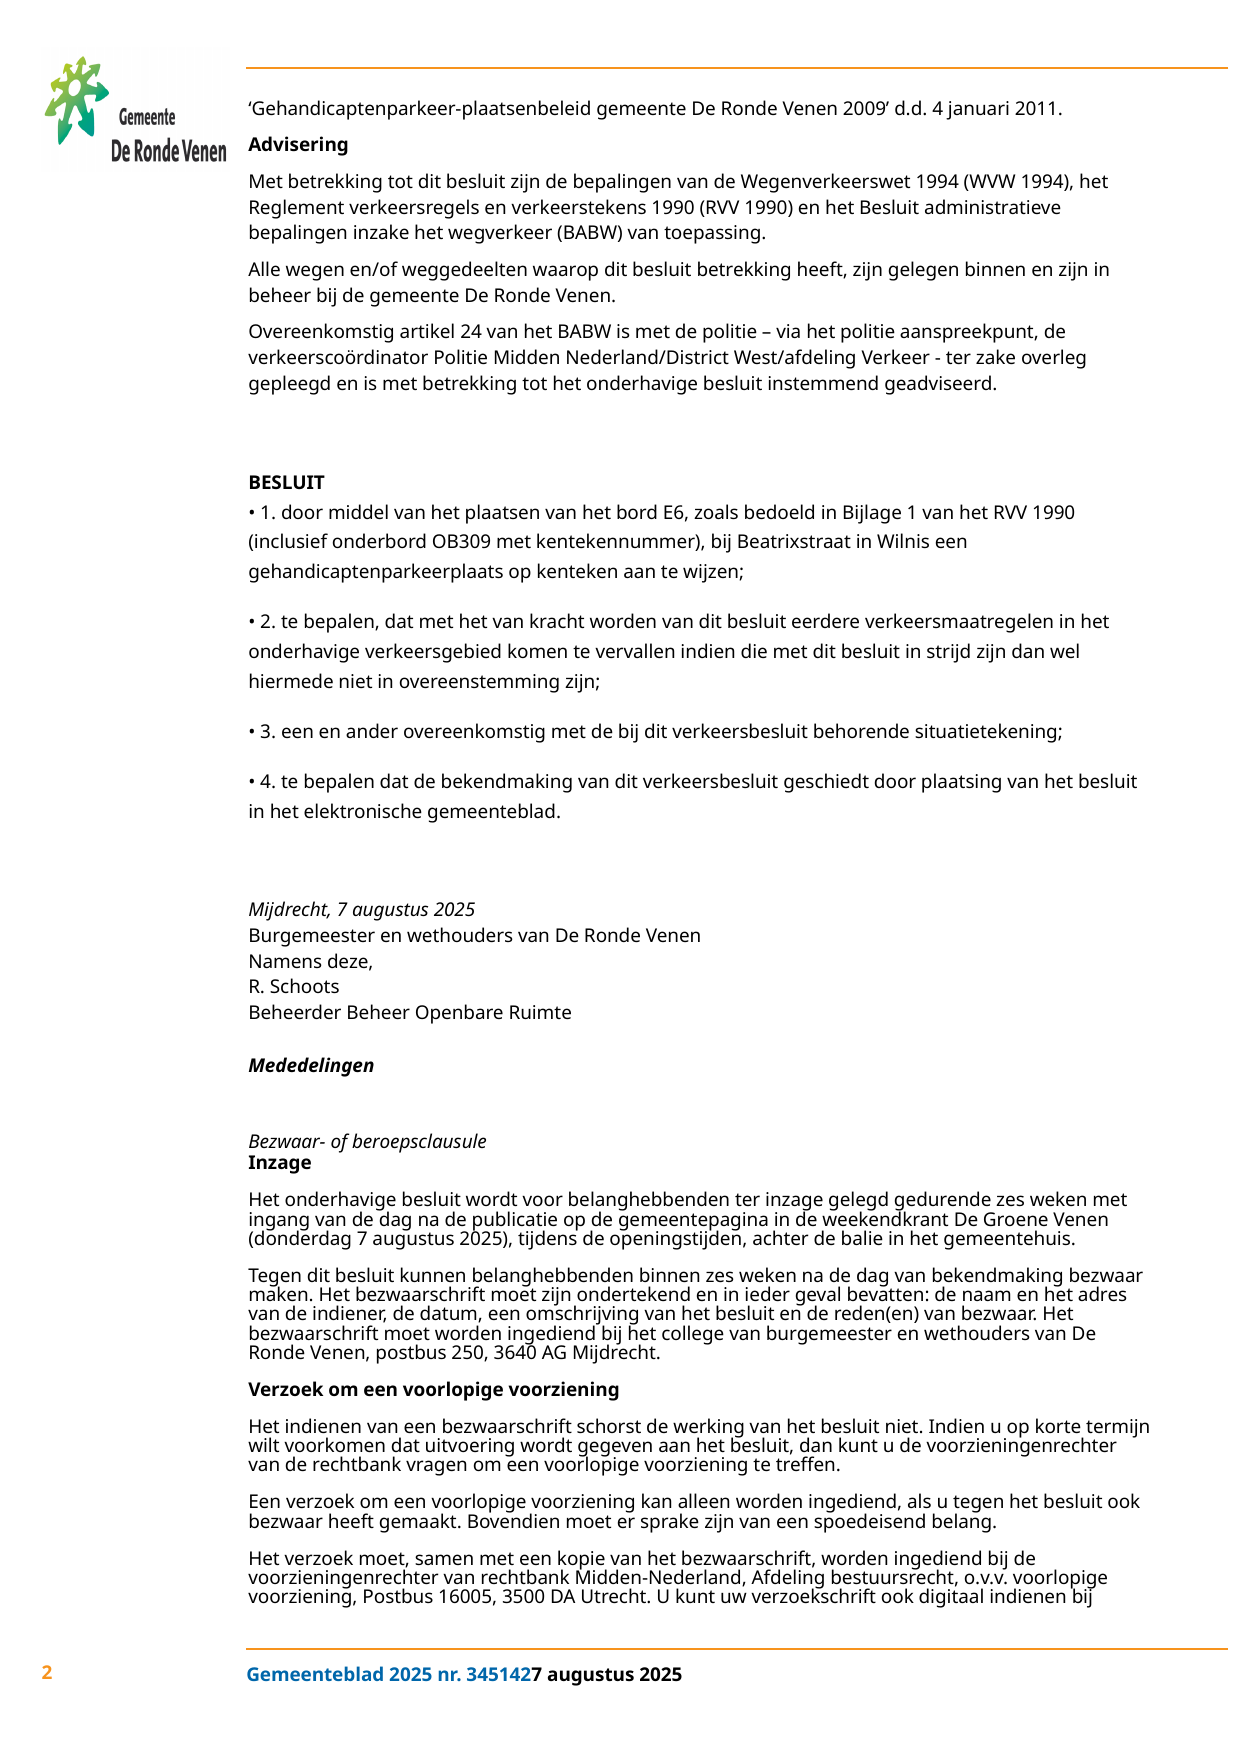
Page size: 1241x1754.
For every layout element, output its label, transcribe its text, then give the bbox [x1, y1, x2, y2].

picture [41, 47, 231, 172]
text • 4. te bepalen dat de bekendmaking van dit verkeersbesluit geschiedt door plaatsing van het besluit in het elektronische gemeenteblad. [248, 769, 1152, 824]
text Mijdrecht, 7 augustus 2025 [248, 896, 1152, 922]
text Beheerder Beheer Openbare Ruimte [248, 999, 1152, 1025]
text Het indienen van een bezwaarschrift schorst de werking van het besluit niet. Indien u op korte termijn wilt voorkomen dat uitvoering wordt gegeven aan het besluit, dan kunt u de voorzieningenrechter van de rechtbank vragen om een voorlopige voorziening te treffen. [248, 1418, 1152, 1476]
text • 1. door middel van het plaatsen van het bord E6, zoals bedoeld in Bijlage 1 van het RVV 1990 (inclusief onderbord OB309 met kentekennummer), bij Beatrixstraat in Wilnis een gehandicaptenparkeerplaats op kenteken aan te wijzen; [248, 499, 1152, 584]
text Tegen dit besluit kunnen belanghebbenden binnen zes weken na de dag van bekendmaking bezwaar maken. Het bezwaarschrift moet zijn ondertekend en in ieder geval bevatten: de naam en het adres van de indiener, de datum, een omschrijving van het besluit en de reden(en) van bezwaar. Het bezwaarschrift moet worden ingediend bij het college van burgemeester en wethouders van De Ronde Venen, postbus 250, 3640 AG Mijdrecht. [248, 1267, 1152, 1363]
text Burgemeester en wethouders van De Ronde Venen [248, 922, 1152, 948]
text Inzage [248, 1154, 1152, 1173]
text Advisering [248, 131, 1152, 157]
text Bezwaar- of beroepsclausule [248, 1128, 1152, 1154]
text R. Schoots [248, 974, 1152, 999]
text Met betrekking tot dit besluit zijn de bepalingen van de Wegenverkeerswet 1994 (WVW 1994), het Reglement verkeersregels en verkeerstekens 1990 (RVV 1990) en het Besluit administratieve bepalingen inzake het wegverkeer (BABW) van toepassing. [248, 168, 1152, 245]
text Mededelingen [248, 1052, 1152, 1078]
text Verzoek om een voorlopige voorziening [248, 1381, 1152, 1400]
text Een verzoek om een voorlopige voorziening kan alleen worden ingediend, als u tegen het besluit ook bezwaar heeft gemaakt. Bovendien moet er sprake zijn van een spoedeisend belang. [248, 1493, 1152, 1532]
text • 2. te bepalen, dat met het van kracht worden van dit besluit eerdere verkeersmaatregelen in het onderhavige verkeersgebied komen te vervallen indien die met dit besluit in strijd zijn dan wel hiermede niet in overeenstemming zijn; [248, 609, 1152, 693]
text Het onderhavige besluit wordt voor belanghebbenden ter inzage gelegd gedurende zes weken met ingang van de dag na de publicatie op de gemeentepagina in de weekendkrant De Groene Venen (donderdag 7 augustus 2025), tijdens de openingstijden, achter de balie in het gemeentehuis. [248, 1191, 1152, 1249]
text Alle wegen en/of weggedeelten waarop dit besluit betrekking heeft, zijn gelegen binnen en zijn in beheer bij de gemeente De Ronde Venen. [248, 256, 1152, 308]
text Het verzoek moet, samen met een kopie van het bezwaarschrift, worden ingediend bij de voorzieningenrechter van rechtbank Midden-Nederland, Afdeling bestuursrecht, o.v.v. voorlopige voorziening, Postbus 16005, 3500 DA Utrecht. U kunt uw verzoekschrift ook digitaal indienen bij [248, 1549, 1152, 1607]
text Overeenkomstig artikel 24 van het BABW is met de politie – via het politie aanspreekpunt, de verkeerscoördinator Politie Midden Nederland/District West/afdeling Verkeer - ter zake overleg gepleegd en is met betrekking tot het onderhavige besluit instemmend geadviseerd. [248, 319, 1152, 396]
text Namens deze, [248, 948, 1152, 974]
text BESLUIT [248, 469, 1152, 495]
text ‘Gehandicaptenparkeer-plaatsenbeleid gemeente De Ronde Venen 2009’ d.d. 4 januari 2011. [248, 95, 1152, 121]
text • 3. een en ander overeenkomstig met de bij dit verkeersbesluit behorende situatietekening; [248, 718, 1152, 744]
